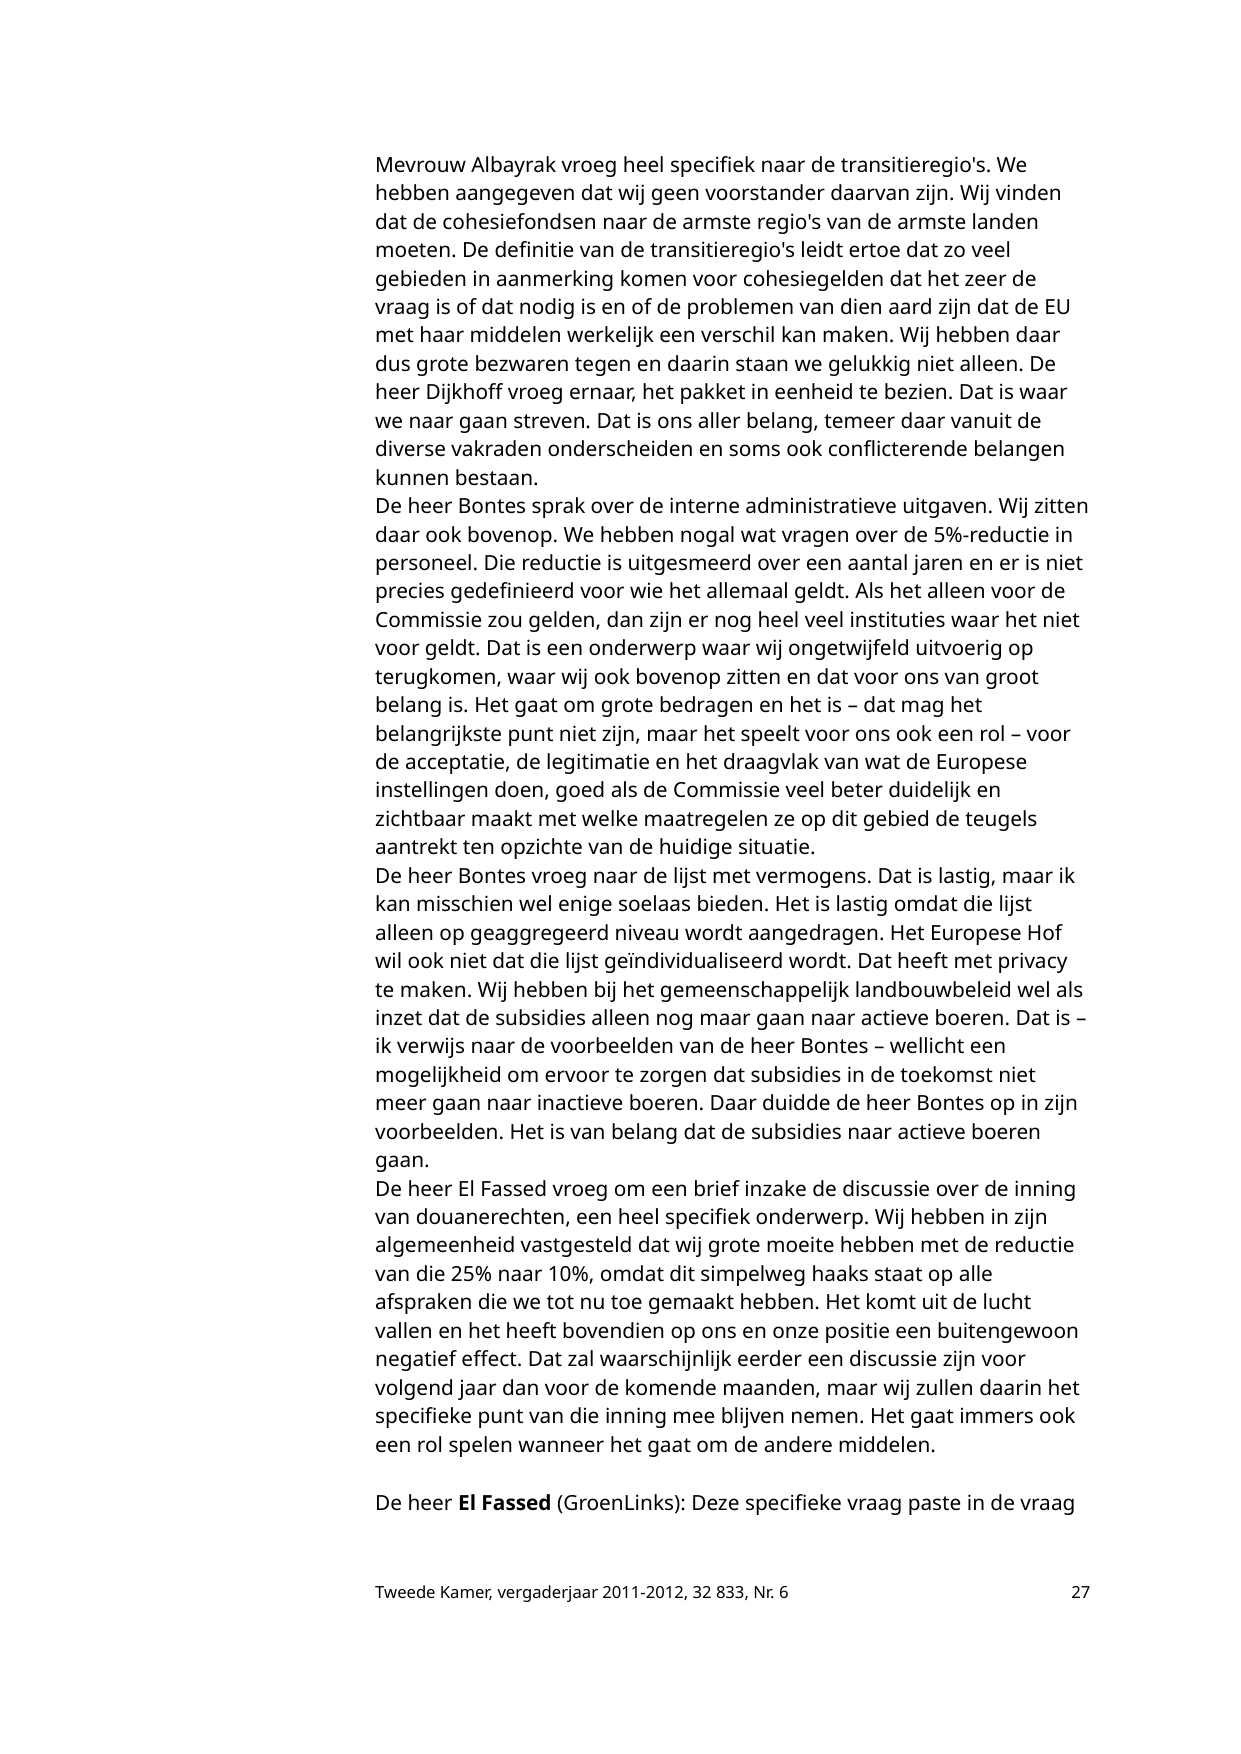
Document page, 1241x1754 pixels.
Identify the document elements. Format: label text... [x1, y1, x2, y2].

text De heer El Fassed (GroenLinks): Deze specifieke vraag paste in de vraag [375, 1488, 1090, 1517]
text De heer Bontes sprak over de interne administratieve uitgaven. Wij zitten daar ook bovenop. We hebben nogal wat vragen over de 5%-reductie in personeel. Die reductie is uitgesmeerd over een aantal jaren en er is niet precies gedefinieerd voor wie het allemaal geldt. Als het alleen voor de Commissie zou gelden, dan zijn er nog heel veel instituties waar het niet voor geldt. Dat is een onderwerp waar wij ongetwijfeld uitvoerig op terugkomen, waar wij ook bovenop zitten en dat voor ons van groot belang is. Het gaat om grote bedragen en het is – dat mag het belangrijkste punt niet zijn, maar het speelt voor ons ook een rol – voor de acceptatie, de legitimatie en het draagvlak van wat de Europese instellingen doen, goed als de Commissie veel beter duidelijk en zichtbaar maakt met welke maatregelen ze op dit gebied de teugels aantrekt ten opzichte van de huidige situatie. [375, 491, 1090, 861]
text De heer Bontes vroeg naar de lijst met vermogens. Dat is lastig, maar ik kan misschien wel enige soelaas bieden. Het is lastig omdat die lijst alleen op geaggregeerd niveau wordt aangedragen. Het Europese Hof wil ook niet dat die lijst geïndividualiseerd wordt. Dat heeft met privacy te maken. Wij hebben bij het gemeenschappelijk landbouwbeleid wel als inzet dat de subsidies alleen nog maar gaan naar actieve boeren. Dat is – ik verwijs naar de voorbeelden van de heer Bontes – wellicht een mogelijkheid om ervoor te zorgen dat subsidies in de toekomst niet meer gaan naar inactieve boeren. Daar duidde de heer Bontes op in zijn voorbeelden. Het is van belang dat de subsidies naar actieve boeren gaan. [375, 861, 1090, 1174]
text Mevrouw Albayrak vroeg heel specifiek naar de transitieregio's. We hebben aangegeven dat wij geen voorstander daarvan zijn. Wij vinden dat de cohesiefondsen naar de armste regio's van de armste landen moeten. De definitie van de transitieregio's leidt ertoe dat zo veel gebieden in aanmerking komen voor cohesiegelden dat het zeer de vraag is of dat nodig is en of de problemen van dien aard zijn dat de EU met haar middelen werkelijk een verschil kan maken. Wij hebben daar dus grote bezwaren tegen en daarin staan we gelukkig niet alleen. De heer Dijkhoff vroeg ernaar, het pakket in eenheid te bezien. Dat is waar we naar gaan streven. Dat is ons aller belang, temeer daar vanuit de diverse vakraden onderscheiden en soms ook conflicterende belangen kunnen bestaan. [375, 150, 1090, 491]
text De heer El Fassed vroeg om een brief inzake de discussie over de inning van douanerechten, een heel specifiek onderwerp. Wij hebben in zijn algemeenheid vastgesteld dat wij grote moeite hebben met de reductie van die 25% naar 10%, omdat dit simpelweg haaks staat op alle afspraken die we tot nu toe gemaakt hebben. Het komt uit de lucht vallen en het heeft bovendien op ons en onze positie een buitengewoon negatief effect. Dat zal waarschijnlijk eerder een discussie zijn voor volgend jaar dan voor de komende maanden, maar wij zullen daarin het specifieke punt van die inning mee blijven nemen. Het gaat immers ook een rol spelen wanneer het gaat om de andere middelen. [375, 1174, 1090, 1458]
